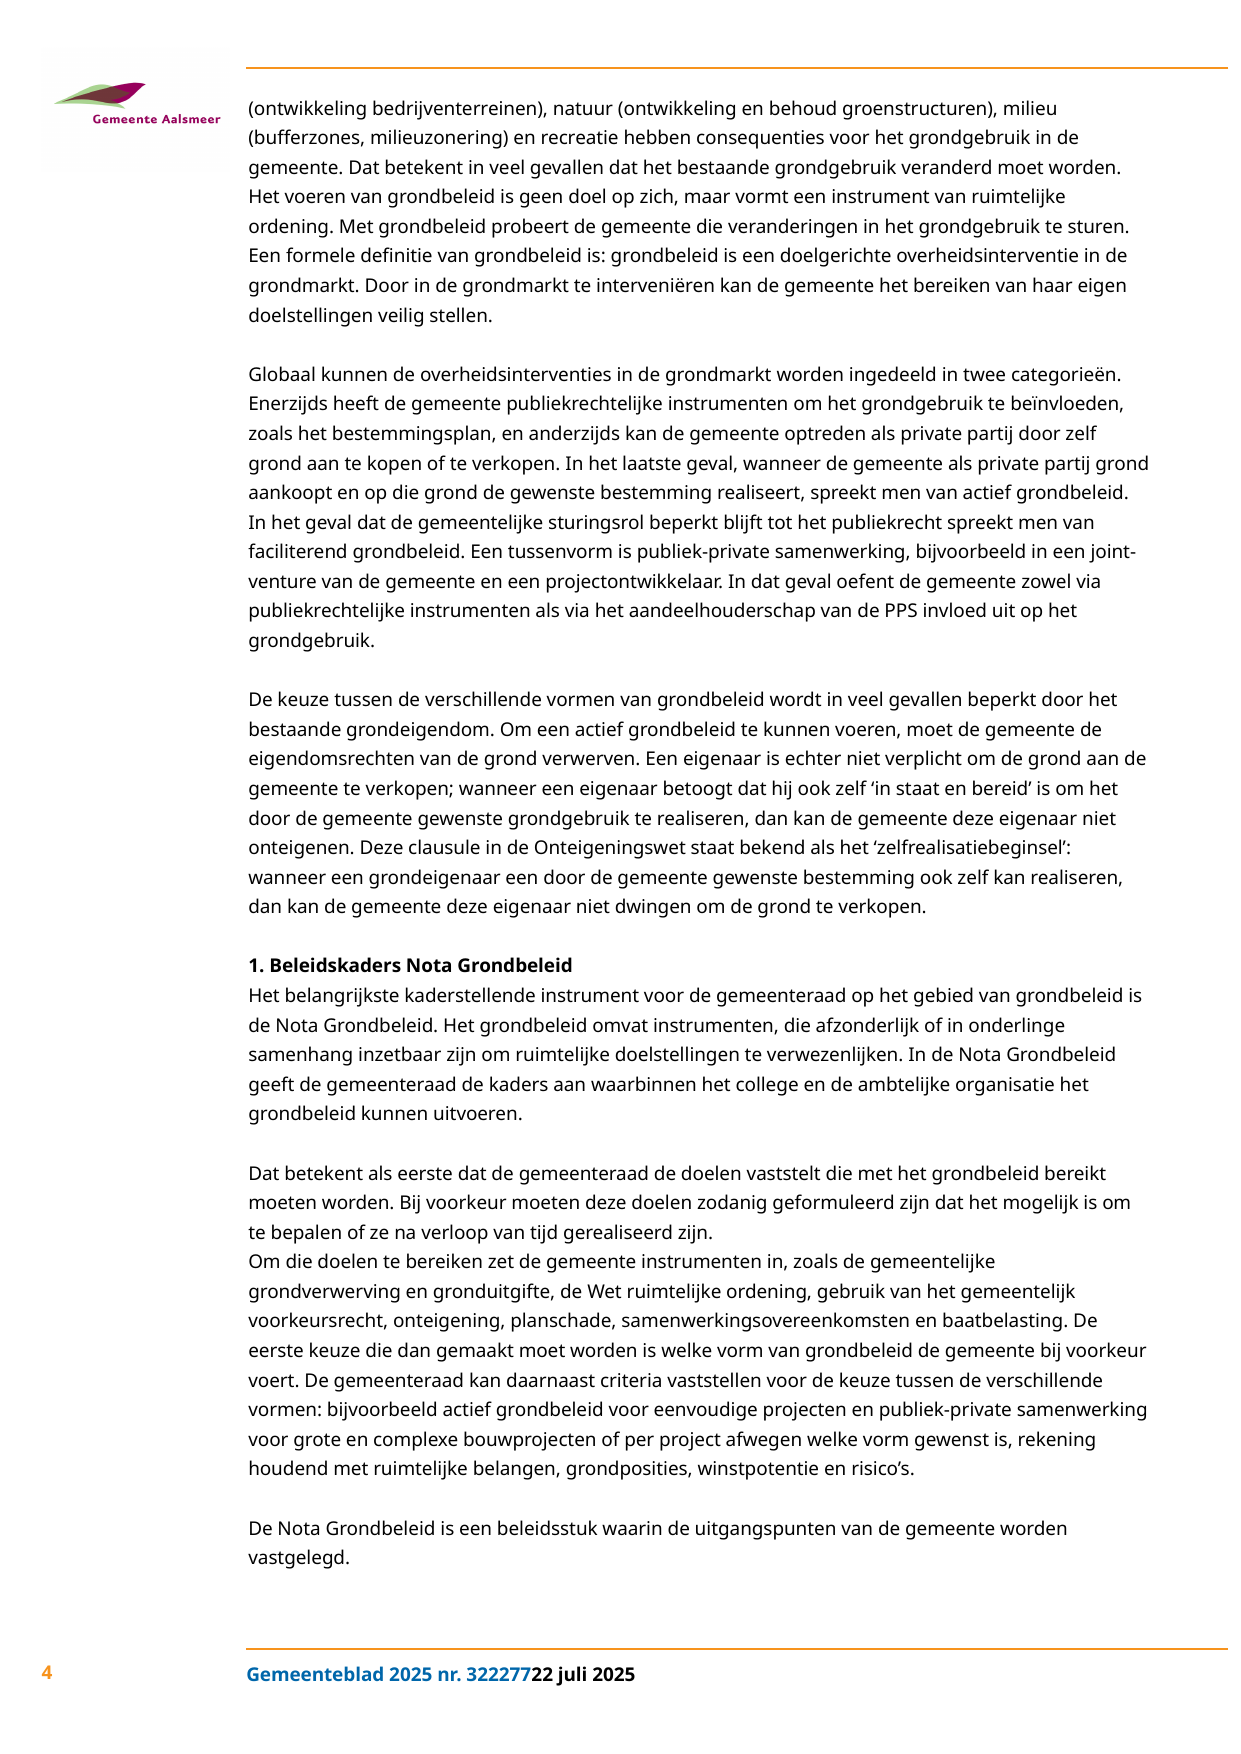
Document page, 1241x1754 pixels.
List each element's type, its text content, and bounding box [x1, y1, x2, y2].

text De Nota Grondbeleid is een beleidsstuk waarin de uitgangspunten van de gemeente worden vastgelegd. [248, 1515, 1152, 1570]
text Globaal kunnen de overheidsinterventies in de grondmarkt worden ingedeeld in twee categorieën. Enerzijds heeft de gemeente publiekrechtelijke instrumenten om het grondgebruik te beïnvloeden, zoals het bestemmingsplan, en anderzijds kan de gemeente optreden als private partij door zelf grond aan te kopen of te verkopen. In het laatste geval, wanneer de gemeente als private partij grond aankoopt en op die grond de gewenste bestemming realiseert, spreekt men van actief grondbeleid. In het geval dat de gemeentelijke sturingsrol beperkt blijft tot het publiekrecht spreekt men van faciliterend grondbeleid. Een tussenvorm is publiek-private samenwerking, bijvoorbeeld in een joint-venture van de gemeente en een projectontwikkelaar. In dat geval oefent de gemeente zowel via publiekrechtelijke instrumenten als via het aandeelhouderschap van de PPS invloed uit op het grondgebruik. [248, 361, 1152, 653]
text Het belangrijkste kaderstellende instrument voor de gemeenteraad op het gebied van grondbeleid is de Nota Grondbeleid. Het grondbeleid omvat instrumenten, die afzonderlijk of in onderlinge samenhang inzetbaar zijn om ruimtelijke doelstellingen te verwezenlijken. In de Nota Grondbeleid geeft de gemeenteraad de kaders aan waarbinnen het college en de ambtelijke organisatie het grondbeleid kunnen uitvoeren. [248, 982, 1152, 1126]
text (ontwikkeling bedrijventerreinen), natuur (ontwikkeling en behoud groenstructuren), milieu (bufferzones, milieuzonering) en recreatie hebben consequenties voor het grondgebruik in de gemeente. Dat betekent in veel gevallen dat het bestaande grondgebruik veranderd moet worden. [248, 95, 1152, 180]
text Om die doelen te bereiken zet de gemeente instrumenten in, zoals de gemeentelijke grondverwerving en gronduitgifte, de Wet ruimtelijke ordening, gebruik van het gemeentelijk voorkeursrecht, onteigening, planschade, samenwerkingsovereenkomsten en baatbelasting. De eerste keuze die dan gemaakt moet worden is welke vorm van grondbeleid de gemeente bij voorkeur voert. De gemeenteraad kan daarnaast criteria vaststellen voor de keuze tussen de verschillende vormen: bijvoorbeeld actief grondbeleid voor eenvoudige projecten en publiek-private samenwerking voor grote en complexe bouwprojecten of per project afwegen welke vorm gewenst is, rekening houdend met ruimtelijke belangen, grondposities, winstpotentie en risico’s. [248, 1248, 1152, 1481]
text Dat betekent als eerste dat de gemeenteraad de doelen vaststelt die met het grondbeleid bereikt moeten worden. Bij voorkeur moeten deze doelen zodanig geformuleerd zijn dat het mogelijk is om te bepalen of ze na verloop van tijd gerealiseerd zijn. [248, 1160, 1152, 1245]
text De keuze tussen de verschillende vormen van grondbeleid wordt in veel gevallen beperkt door het bestaande grondeigendom. Om een actief grondbeleid te kunnen voeren, moet de gemeente de eigendomsrechten van de grond verwerven. Een eigenaar is echter niet verplicht om de grond aan de gemeente te verkopen; wanneer een eigenaar betoogt dat hij ook zelf ‘in staat en bereid’ is om het door de gemeente gewenste grondgebruik te realiseren, dan kan de gemeente deze eigenaar niet onteigenen. Deze clausule in de Onteigeningswet staat bekend als het ‘zelfrealisatiebeginsel’: wanneer een grondeigenaar een door de gemeente gewenste bestemming ook zelf kan realiseren, dan kan de gemeente deze eigenaar niet dwingen om de grond te verkopen. [248, 686, 1152, 919]
text Het voeren van grondbeleid is geen doel op zich, maar vormt een instrument van ruimtelijke ordening. Met grondbeleid probeert de gemeente die veranderingen in het grondgebruik te sturen. Een formele definitie van grondbeleid is: grondbeleid is een doelgerichte overheidsinterventie in de grondmarkt. Door in de grondmarkt te interveniëren kan de gemeente het bereiken van haar eigen doelstellingen veilig stellen. [248, 183, 1152, 328]
picture [41, 47, 231, 172]
text 1. Beleidskaders Nota Grondbeleid [248, 953, 1152, 978]
